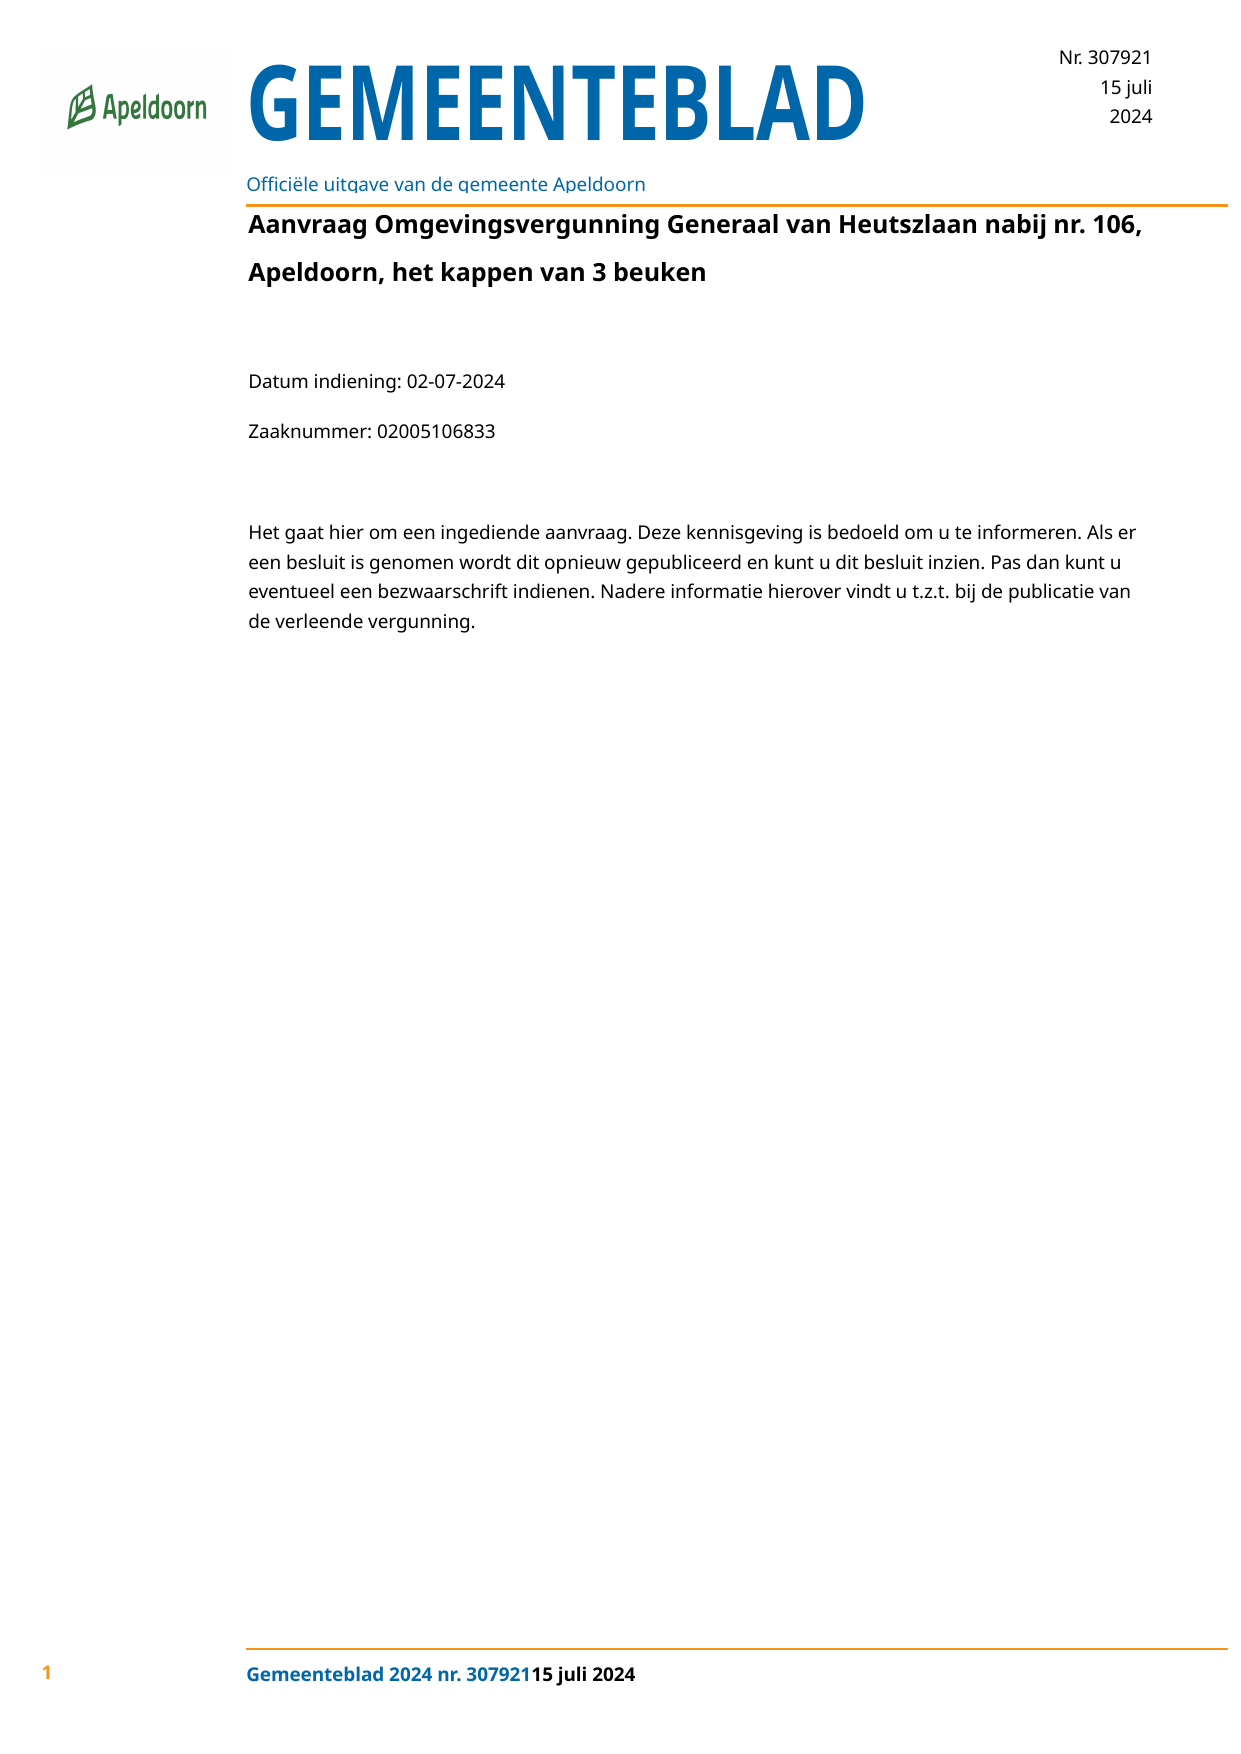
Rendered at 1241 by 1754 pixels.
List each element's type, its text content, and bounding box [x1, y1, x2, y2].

text Het gaat hier om een ingediende aanvraag. Deze kennisgeving is bedoeld om u te informeren. Als er een besluit is genomen wordt dit opnieuw gepubliceerd en kunt u dit besluit inzien. Pas dan kunt u eventueel een bezwaarschrift indienen. Nadere informatie hierover vindt u t.z.t. bij de publicatie van de verleende vergunning. [248, 519, 1152, 634]
text Datum indiening: 02-07-2024 [248, 368, 1152, 394]
text Aanvraag Omgevingsvergunning Generaal van Heutszlaan nabij nr. 106, Apeldoorn, het kappen van 3 beuken [248, 207, 1152, 288]
text Zaaknummer: 02005106833 [248, 419, 1152, 444]
picture [41, 47, 231, 172]
